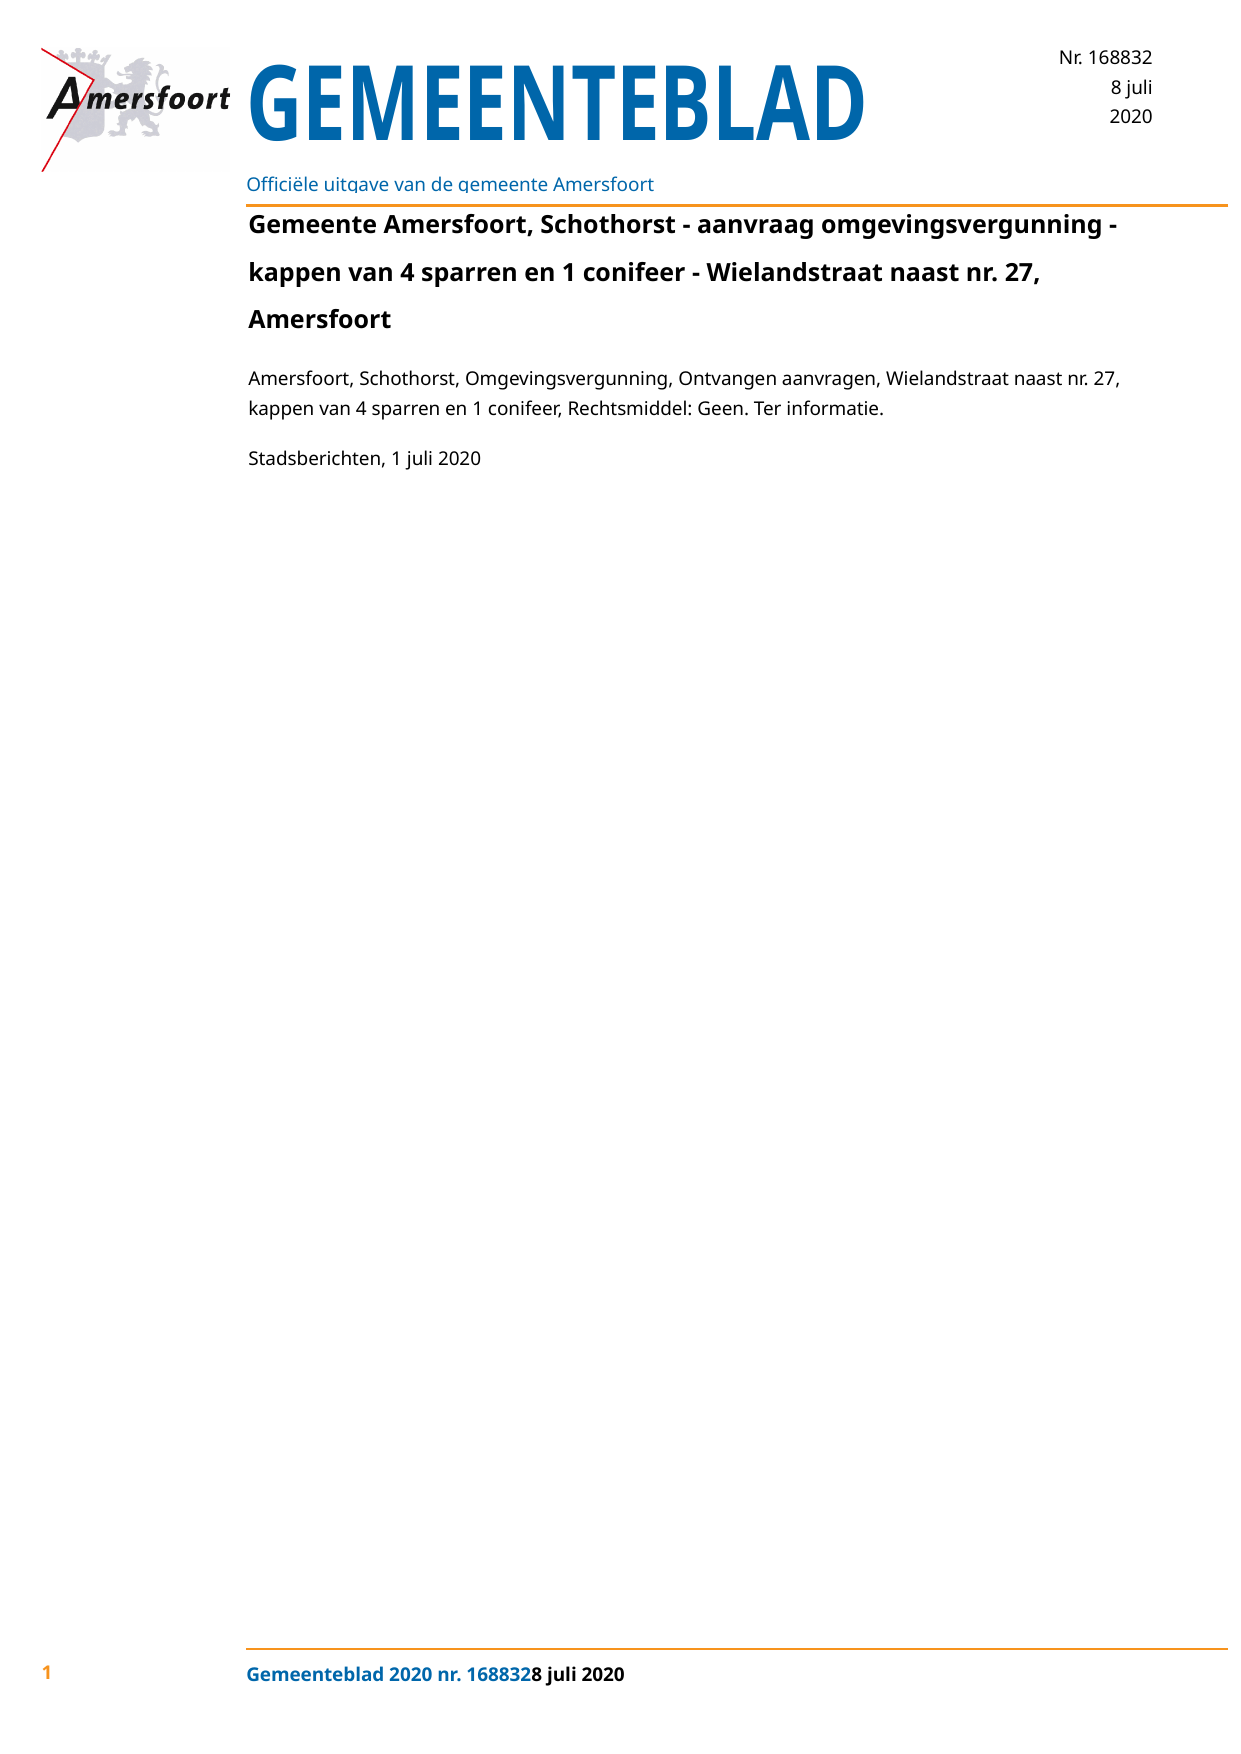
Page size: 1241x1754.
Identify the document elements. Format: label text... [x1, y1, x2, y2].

text Gemeente Amersfoort, Schothorst - aanvraag omgevingsvergunning - kappen van 4 sparren en 1 conifeer - Wielandstraat naast nr. 27, Amersfoort [248, 207, 1152, 336]
text Stadsberichten, 1 juli 2020 [248, 446, 1152, 471]
picture [41, 47, 231, 172]
text Amersfoort, Schothorst, Omgevingsvergunning, Ontvangen aanvragen, Wielandstraat naast nr. 27, kappen van 4 sparren en 1 conifeer, Rechtsmiddel: Geen. Ter informatie. [248, 366, 1152, 421]
